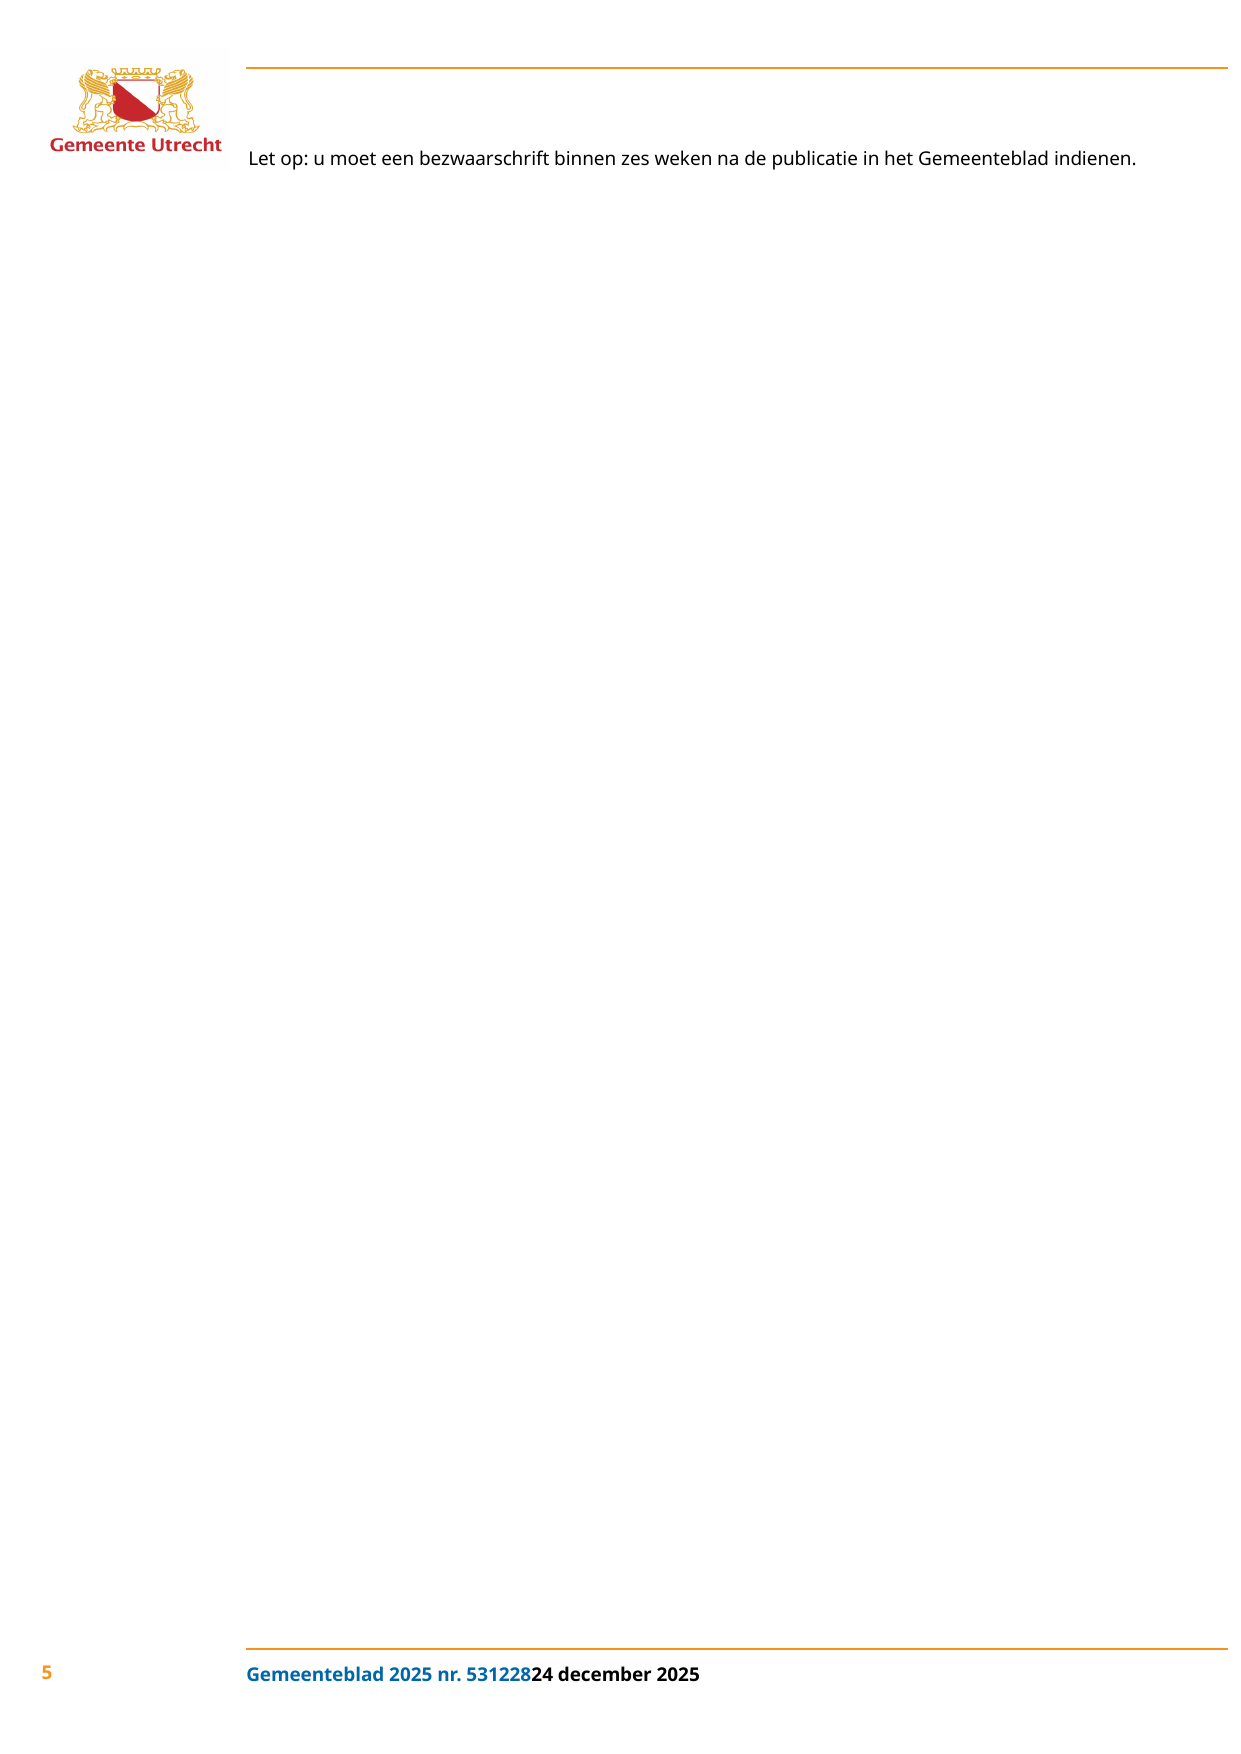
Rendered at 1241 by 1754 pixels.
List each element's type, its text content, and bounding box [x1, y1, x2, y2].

text Let op: u moet een bezwaarschrift binnen zes weken na de publicatie in het Gemeenteblad indienen. [248, 145, 1152, 171]
picture [41, 47, 231, 172]
